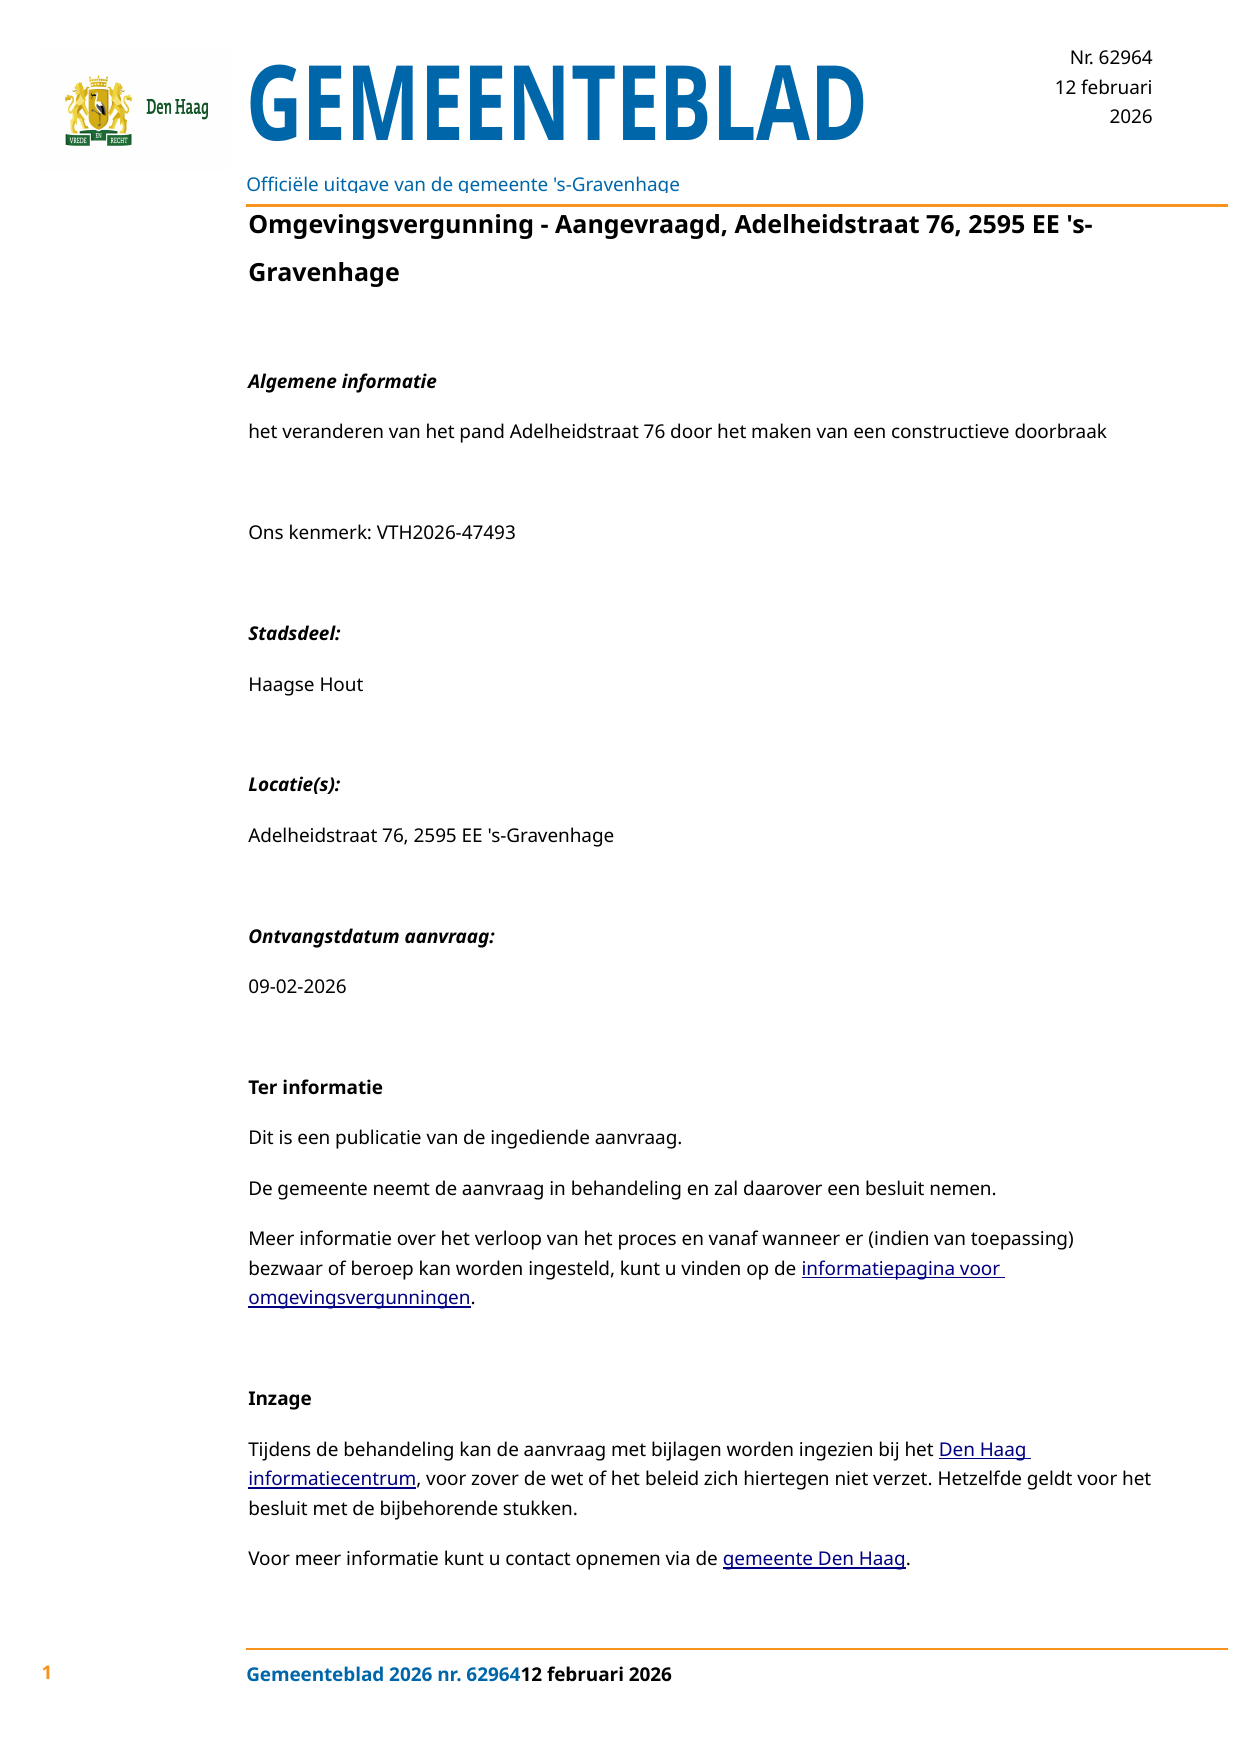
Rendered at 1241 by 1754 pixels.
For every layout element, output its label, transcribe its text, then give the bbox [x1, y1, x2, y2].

text het veranderen van het pand Adelheidstraat 76 door het maken van een constructieve doorbraak [248, 419, 1152, 444]
text Ter informatie [248, 1074, 1152, 1100]
text 09-02-2026 [248, 973, 1152, 999]
text Dit is een publicatie van de ingediende aanvraag. [248, 1124, 1152, 1150]
text Inzage [248, 1385, 1152, 1411]
text Adelheidstraat 76, 2595 EE 's-Gravenhage [248, 822, 1152, 848]
picture [41, 47, 231, 172]
text Stadsdeel: [248, 620, 1152, 646]
text Haagse Hout [248, 671, 1152, 697]
text Ons kenmerk: VTH2026-47493 [248, 519, 1152, 545]
text Omgevingsvergunning - Aangevraagd, Adelheidstraat 76, 2595 EE 's-Gravenhage [248, 207, 1152, 288]
text De gemeente neemt de aanvraag in behandeling en zal daarover een besluit nemen. [248, 1175, 1152, 1201]
text Tijdens de behandeling kan de aanvraag met bijlagen worden ingezien bij het Den Haag informatiecentrum, voor zover de wet of het beleid zich hiertegen niet verzet. Hetzelfde geldt voor het besluit met de bijbehorende stukken. [248, 1436, 1152, 1521]
text Voor meer informatie kunt u contact opnemen via de gemeente Den Haag. [248, 1545, 1152, 1571]
text Meer informatie over het verloop van het proces en vanaf wanneer er (indien van toepassing) bezwaar of beroep kan worden ingesteld, kunt u vinden op de informatiepagina voor omgevingsvergunningen. [248, 1225, 1152, 1310]
text Locatie(s): [248, 772, 1152, 797]
text Ontvangstdatum aanvraag: [248, 923, 1152, 949]
text Algemene informatie [248, 368, 1152, 394]
